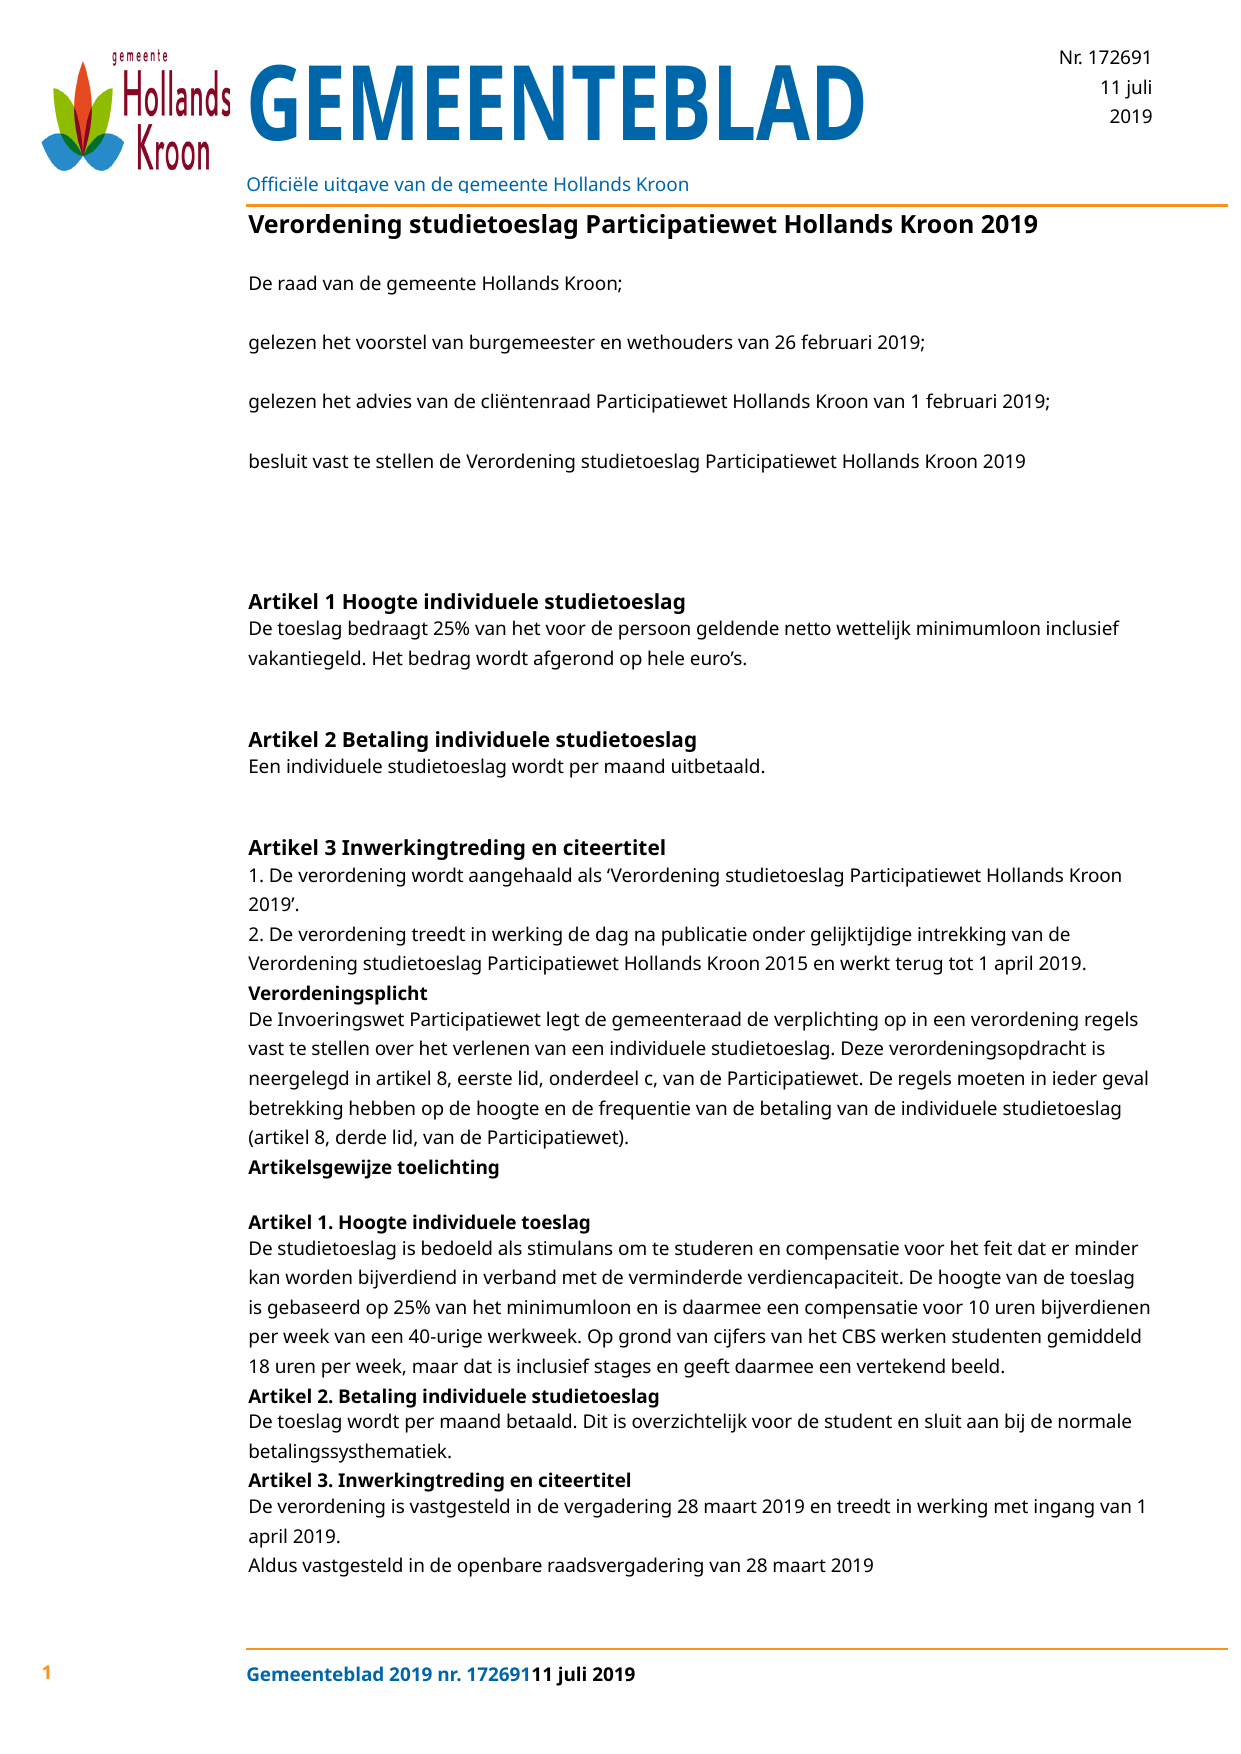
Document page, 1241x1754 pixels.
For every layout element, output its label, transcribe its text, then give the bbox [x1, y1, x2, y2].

text Artikel 3 Inwerkingtreding en citeertitel [248, 833, 1152, 862]
text Verordeningsplicht [248, 980, 1152, 1006]
text Artikel 2. Betaling individuele studietoeslag [248, 1383, 1152, 1408]
text Aldus vastgesteld in de openbare raadsvergadering van 28 maart 2019 [248, 1553, 1152, 1578]
text De toeslag wordt per maand betaald. Dit is overzichtelijk voor de student en sluit aan bij de normale betalingssysthematiek. [248, 1408, 1152, 1464]
text Artikel 1 Hoogte individuele studietoeslag [248, 587, 1152, 615]
text De verordening is vastgesteld in de vergadering 28 maart 2019 en treedt in werking met ingang van 1 april 2019. [248, 1493, 1152, 1549]
text De Invoeringswet Participatiewet legt de gemeenteraad de verplichting op in een verordening regels vast te stellen over het verlenen van een individuele studietoeslag. Deze verordeningsopdracht is neergelegd in artikel 8, eerste lid, onderdeel c, van de Participatiewet. De regels moeten in ieder geval betrekking hebben op de hoogte en de frequentie van de betaling van de individuele studietoeslag (artikel 8, derde lid, van de Participatiewet). [248, 1006, 1152, 1150]
text 1. De verordening wordt aangehaald als ‘Verordening studietoeslag Participatiewet Hollands Kroon 2019’. [248, 862, 1152, 917]
text Artikel 2 Betaling individuele studietoeslag [248, 725, 1152, 753]
text De toeslag bedraagt 25% van het voor de persoon geldende netto wettelijk minimumloon inclusief vakantiegeld. Het bedrag wordt afgerond op hele euro’s. [248, 615, 1152, 671]
text De raad van de gemeente Hollands Kroon; [248, 270, 1152, 296]
text Verordening studietoeslag Participatiewet Hollands Kroon 2019 [248, 207, 1152, 241]
text besluit vast te stellen de Verordening studietoeslag Participatiewet Hollands Kroon 2019 [248, 448, 1152, 473]
text 2. De verordening treedt in werking de dag na publicatie onder gelijktijdige intrekking van de Verordening studietoeslag Participatiewet Hollands Kroon 2015 en werkt terug tot 1 april 2019. [248, 921, 1152, 976]
text Een individuele studietoeslag wordt per maand uitbetaald. [248, 753, 1152, 779]
text gelezen het advies van de cliëntenraad Participatiewet Hollands Kroon van 1 februari 2019; [248, 389, 1152, 414]
text Artikel 3. Inwerkingtreding en citeertitel [248, 1468, 1152, 1493]
text Artikel 1. Hoogte individuele toeslag [248, 1209, 1152, 1235]
picture [41, 47, 231, 172]
text De studietoeslag is bedoeld als stimulans om te studeren en compensatie voor het feit dat er minder kan worden bijverdiend in verband met de verminderde verdiencapaciteit. De hoogte van de toeslag is gebaseerd op 25% van het minimumloon en is daarmee een compensatie voor 10 uren bijverdienen per week van een 40-urige werkweek. Op grond van cijfers van het CBS werken studenten gemiddeld 18 uren per week, maar dat is inclusief stages en geeft daarmee een vertekend beeld. [248, 1235, 1152, 1379]
text Artikelsgewijze toelichting [248, 1154, 1152, 1179]
text gelezen het voorstel van burgemeester en wethouders van 26 februari 2019; [248, 329, 1152, 355]
